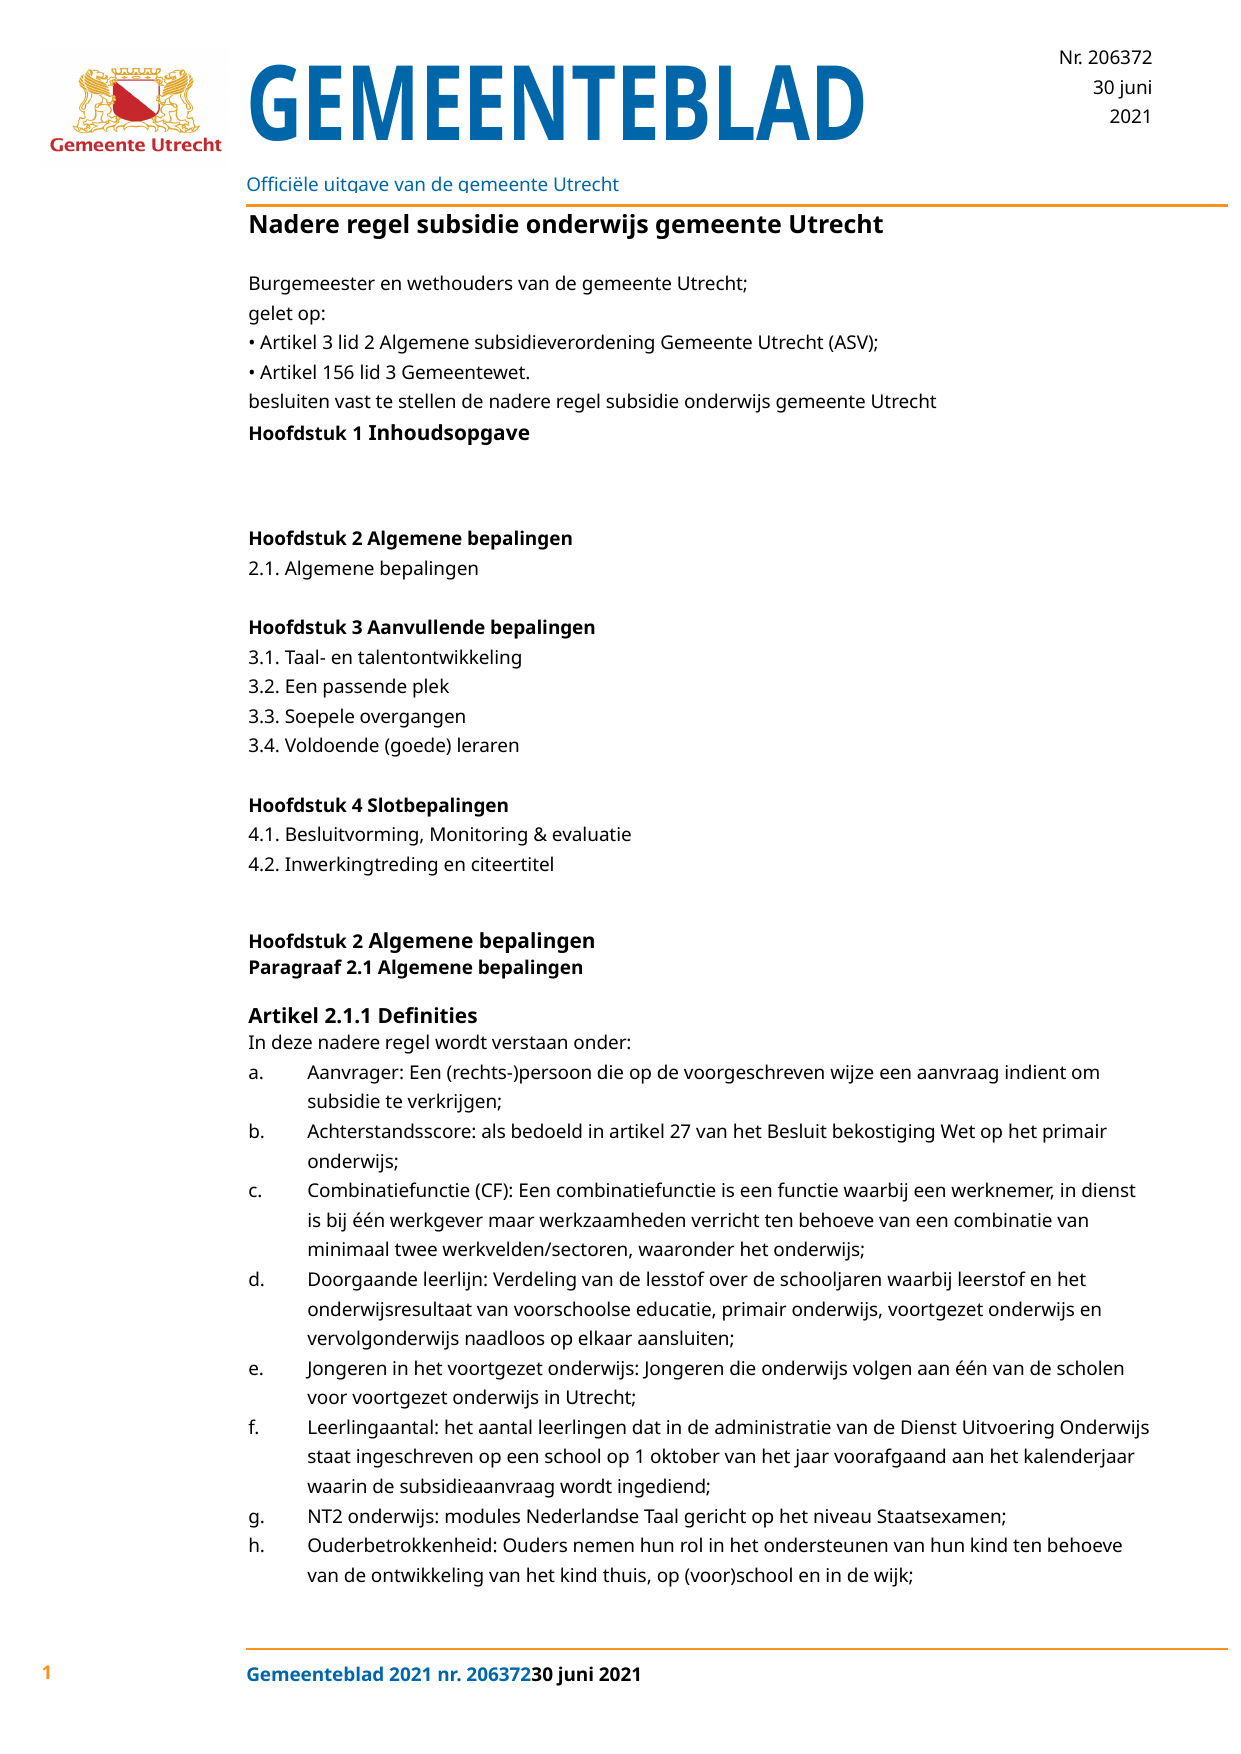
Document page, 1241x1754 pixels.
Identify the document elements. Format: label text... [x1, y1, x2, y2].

text 3.2. Een passende plek [248, 673, 1152, 699]
text Hoofdstuk 1 Inhoudsopgave [248, 418, 1152, 447]
list Jongeren in het voortgezet onderwijs: Jongeren die onderwijs volgen aan één van de scholen voor voortgezet onderwijs in Utrecht; [248, 1355, 1152, 1410]
text 2.1. Algemene bepalingen [248, 555, 1152, 581]
list Aanvrager: Een (rechts-)persoon die op de voorgeschreven wijze een aanvraag indient om subsidie te verkrijgen; [248, 1059, 1152, 1114]
text besluiten vast te stellen de nadere regel subsidie onderwijs gemeente Utrecht [248, 389, 1152, 414]
list Ouderbetrokkenheid: Ouders nemen hun rol in het ondersteunen van hun kind ten behoeve van de ontwikkeling van het kind thuis, op (voor)school en in de wijk; [248, 1532, 1152, 1588]
list Achterstandsscore: als bedoeld in artikel 27 van het Besluit bekostiging Wet op het primair onderwijs; [248, 1118, 1152, 1174]
text 4.1. Besluitvorming, Monitoring & evaluatie [248, 821, 1152, 847]
text In deze nadere regel wordt verstaan onder: [248, 1029, 1152, 1055]
picture [41, 47, 231, 172]
text 3.1. Taal- en talentontwikkeling [248, 644, 1152, 669]
text Hoofdstuk 3 Aanvullende bepalingen [248, 614, 1152, 640]
text 4.2. Inwerkingtreding en citeertitel [248, 851, 1152, 877]
text Hoofdstuk 4 Slotbepalingen [248, 792, 1152, 817]
list Combinatiefunctie (CF): Een combinatiefunctie is een functie waarbij een werknemer, in dienst is bij één werkgever maar werkzaamheden verricht ten behoeve van een combinatie van minimaal twee werkvelden/sectoren, waaronder het onderwijs; [248, 1177, 1152, 1262]
text 3.3. Soepele overgangen [248, 703, 1152, 729]
text Hoofdstuk 2 Algemene bepalingen [248, 526, 1152, 551]
text Hoofdstuk 2 Algemene bepalingen [248, 926, 1152, 954]
text Burgemeester en wethouders van de gemeente Utrecht; [248, 270, 1152, 296]
text gelet op: [248, 300, 1152, 326]
text Paragraaf 2.1 Algemene bepalingen [248, 954, 1152, 980]
list Doorgaande leerlijn: Verdeling van de lesstof over de schooljaren waarbij leerstof en het onderwijsresultaat van voorschoolse educatie, primair onderwijs, voortgezet onderwijs en vervolgonderwijs naadloos op elkaar aansluiten; [248, 1266, 1152, 1351]
text 3.4. Voldoende (goede) leraren [248, 733, 1152, 758]
text Artikel 2.1.1 Definities [248, 1001, 1152, 1029]
text • Artikel 3 lid 2 Algemene subsidieverordening Gemeente Utrecht (ASV); [248, 329, 1152, 355]
list Leerlingaantal: het aantal leerlingen dat in de administratie van de Dienst Uitvoering Onderwijs staat ingeschreven op een school op 1 oktober van het jaar voorafgaand aan het kalenderjaar waarin de subsidieaanvraag wordt ingediend; [248, 1414, 1152, 1499]
text • Artikel 156 lid 3 Gemeentewet. [248, 359, 1152, 385]
text Nadere regel subsidie onderwijs gemeente Utrecht [248, 207, 1152, 241]
list NT2 onderwijs: modules Nederlandse Taal gericht op het niveau Staatsexamen; [248, 1503, 1152, 1529]
